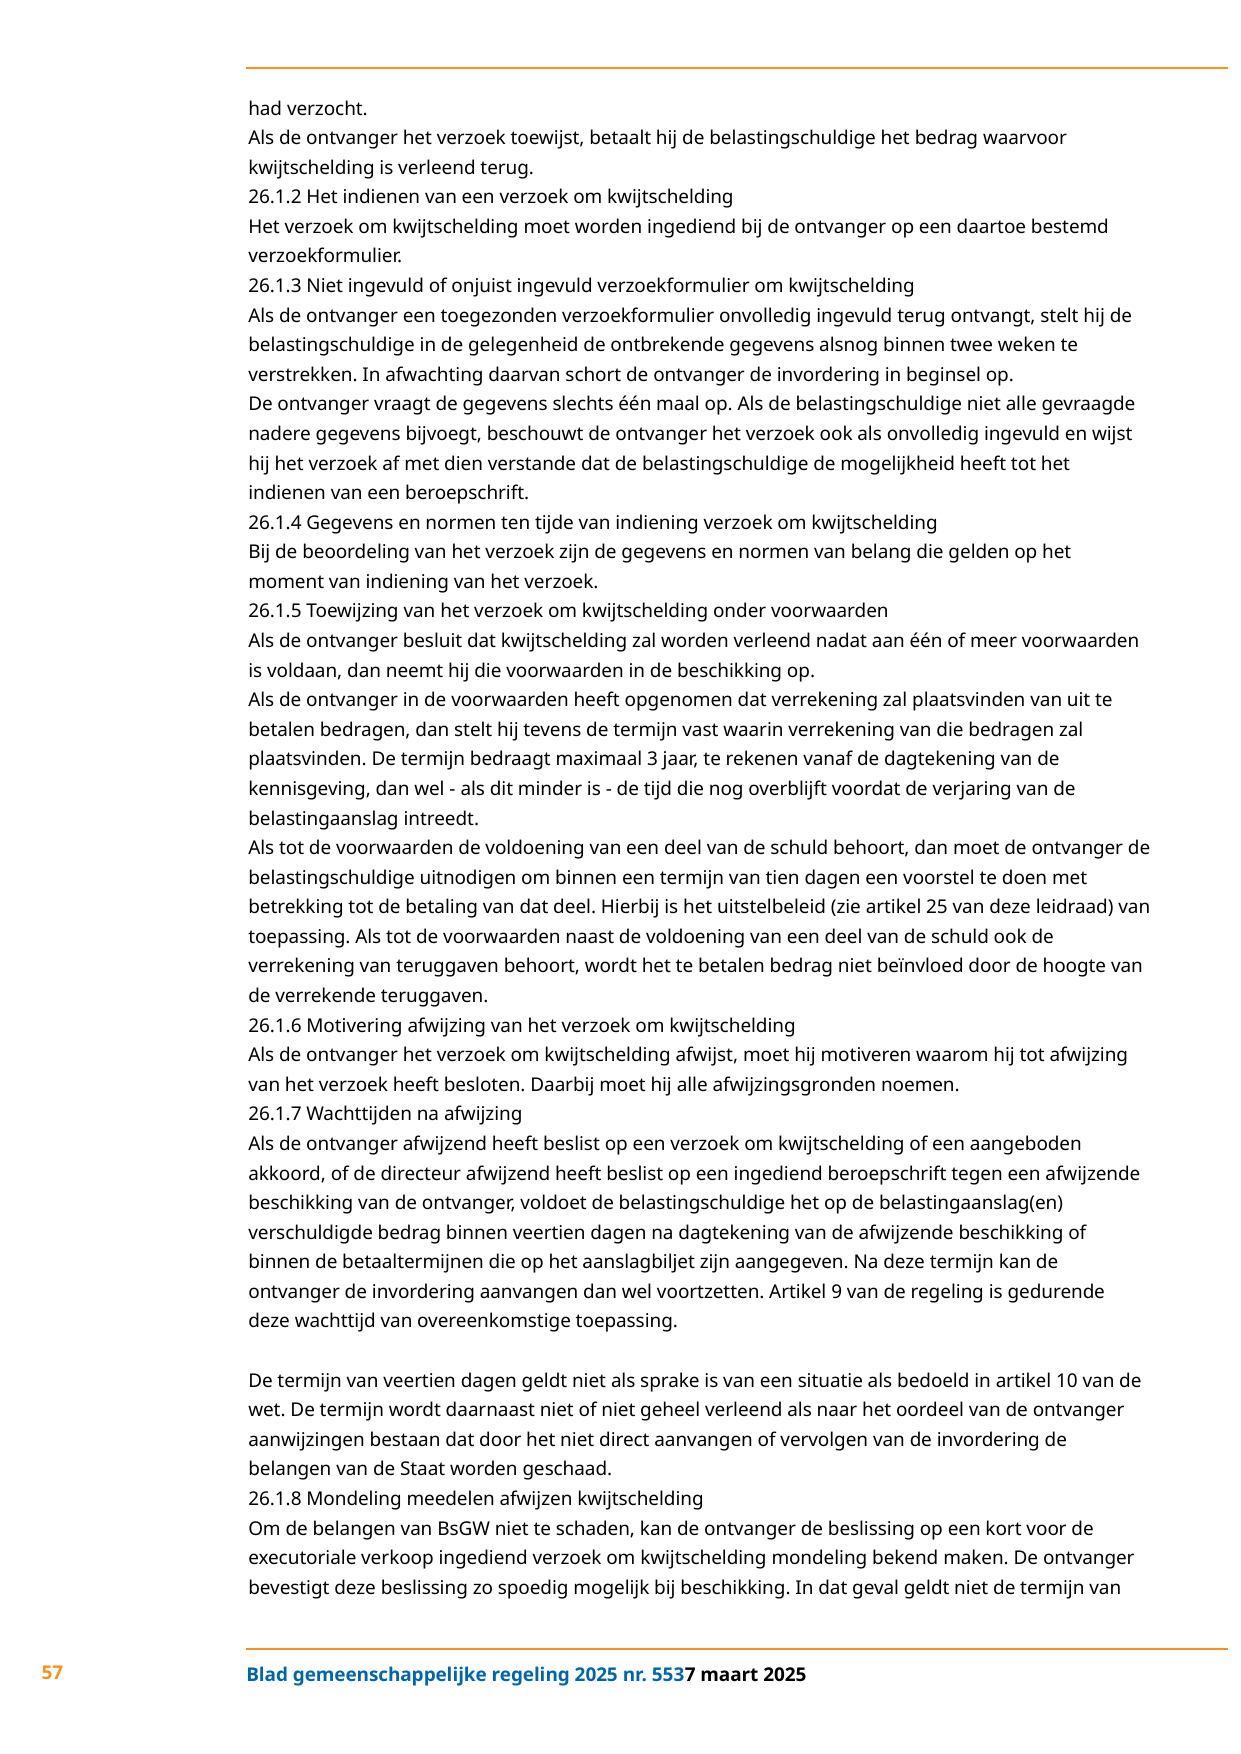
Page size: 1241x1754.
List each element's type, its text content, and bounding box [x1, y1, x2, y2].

text Als de ontvanger in de voorwaarden heeft opgenomen dat verrekening zal plaatsvinden van uit te betalen bedragen, dan stelt hij tevens de termijn vast waarin verrekening van die bedragen zal plaatsvinden. De termijn bedraagt maximaal 3 jaar, te rekenen vanaf de dagtekening van de kennisgeving, dan wel - als dit minder is - de tijd die nog overblijft voordat de verjaring van de belastingaanslag intreedt. [248, 686, 1152, 831]
text Als de ontvanger besluit dat kwijtschelding zal worden verleend nadat aan één of meer voorwaarden is voldaan, dan neemt hij die voorwaarden in de beschikking op. [248, 627, 1152, 683]
text Bij de beoordeling van het verzoek zijn de gegevens en normen van belang die gelden op het moment van indiening van het verzoek. [248, 538, 1152, 594]
text Om de belangen van BsGW niet te schaden, kan de ontvanger de beslissing op een kort voor de executoriale verkoop ingediend verzoek om kwijtschelding mondeling bekend maken. De ontvanger bevestigt deze beslissing zo spoedig mogelijk bij beschikking. In dat geval geldt niet de termijn van [248, 1515, 1152, 1600]
text Als de ontvanger het verzoek toewijst, betaalt hij de belastingschuldige het bedrag waarvoor kwijtschelding is verleend terug. [248, 124, 1152, 180]
text Het verzoek om kwijtschelding moet worden ingediend bij de ontvanger op een daartoe bestemd verzoekformulier. [248, 213, 1152, 268]
text 26.1.3 Niet ingevuld of onjuist ingevuld verzoekformulier om kwijtschelding [248, 272, 1152, 298]
text 26.1.6 Motivering afwijzing van het verzoek om kwijtschelding [248, 1012, 1152, 1038]
text 26.1.5 Toewijzing van het verzoek om kwijtschelding onder voorwaarden [248, 598, 1152, 623]
text 26.1.4 Gegevens en normen ten tijde van indiening verzoek om kwijtschelding [248, 509, 1152, 535]
text 26.1.8 Mondeling meedelen afwijzen kwijtschelding [248, 1485, 1152, 1511]
picture [41, 47, 231, 172]
text De termijn van veertien dagen geldt niet als sprake is van een situatie als bedoeld in artikel 10 van de wet. De termijn wordt daarnaast niet of niet geheel verleend als naar het oordeel van de ontvanger aanwijzingen bestaan dat door het niet direct aanvangen of vervolgen van de invordering de belangen van de Staat worden geschaad. [248, 1367, 1152, 1481]
text De ontvanger vraagt de gegevens slechts één maal op. Als de belastingschuldige niet alle gevraagde nadere gegevens bijvoegt, beschouwt de ontvanger het verzoek ook als onvolledig ingevuld en wijst hij het verzoek af met dien verstande dat de belastingschuldige de mogelijkheid heeft tot het indienen van een beroepschrift. [248, 391, 1152, 505]
text Als tot de voorwaarden de voldoening van een deel van de schuld behoort, dan moet de ontvanger de belastingschuldige uitnodigen om binnen een termijn van tien dagen een voorstel te doen met betrekking tot de betaling van dat deel. Hierbij is het uitstelbeleid (zie artikel 25 van deze leidraad) van toepassing. Als tot de voorwaarden naast de voldoening van een deel van de schuld ook de verrekening van teruggaven behoort, wordt het te betalen bedrag niet beïnvloed door de hoogte van de verrekende teruggaven. [248, 834, 1152, 1008]
text Als de ontvanger het verzoek om kwijtschelding afwijst, moet hij motiveren waarom hij tot afwijzing van het verzoek heeft besloten. Daarbij moet hij alle afwijzingsgronden noemen. [248, 1041, 1152, 1097]
text had verzocht. [248, 95, 1152, 121]
text 26.1.7 Wachttijden na afwijzing [248, 1101, 1152, 1126]
text 26.1.2 Het indienen van een verzoek om kwijtschelding [248, 183, 1152, 209]
text Als de ontvanger een toegezonden verzoekformulier onvolledig ingevuld terug ontvangt, stelt hij de belastingschuldige in de gelegenheid de ontbrekende gegevens alsnog binnen twee weken te verstrekken. In afwachting daarvan schort de ontvanger de invordering in beginsel op. [248, 302, 1152, 387]
text Als de ontvanger afwijzend heeft beslist op een verzoek om kwijtschelding of een aangeboden akkoord, of de directeur afwijzend heeft beslist op een ingediend beroepschrift tegen een afwijzende beschikking van de ontvanger, voldoet de belastingschuldige het op de belastingaanslag(en) verschuldigde bedrag binnen veertien dagen na dagtekening van de afwijzende beschikking of binnen de betaaltermijnen die op het aanslagbiljet zijn aangegeven. Na deze termijn kan de ontvanger de invordering aanvangen dan wel voortzetten. Artikel 9 van de regeling is gedurende deze wachttijd van overeenkomstige toepassing. [248, 1130, 1152, 1333]
